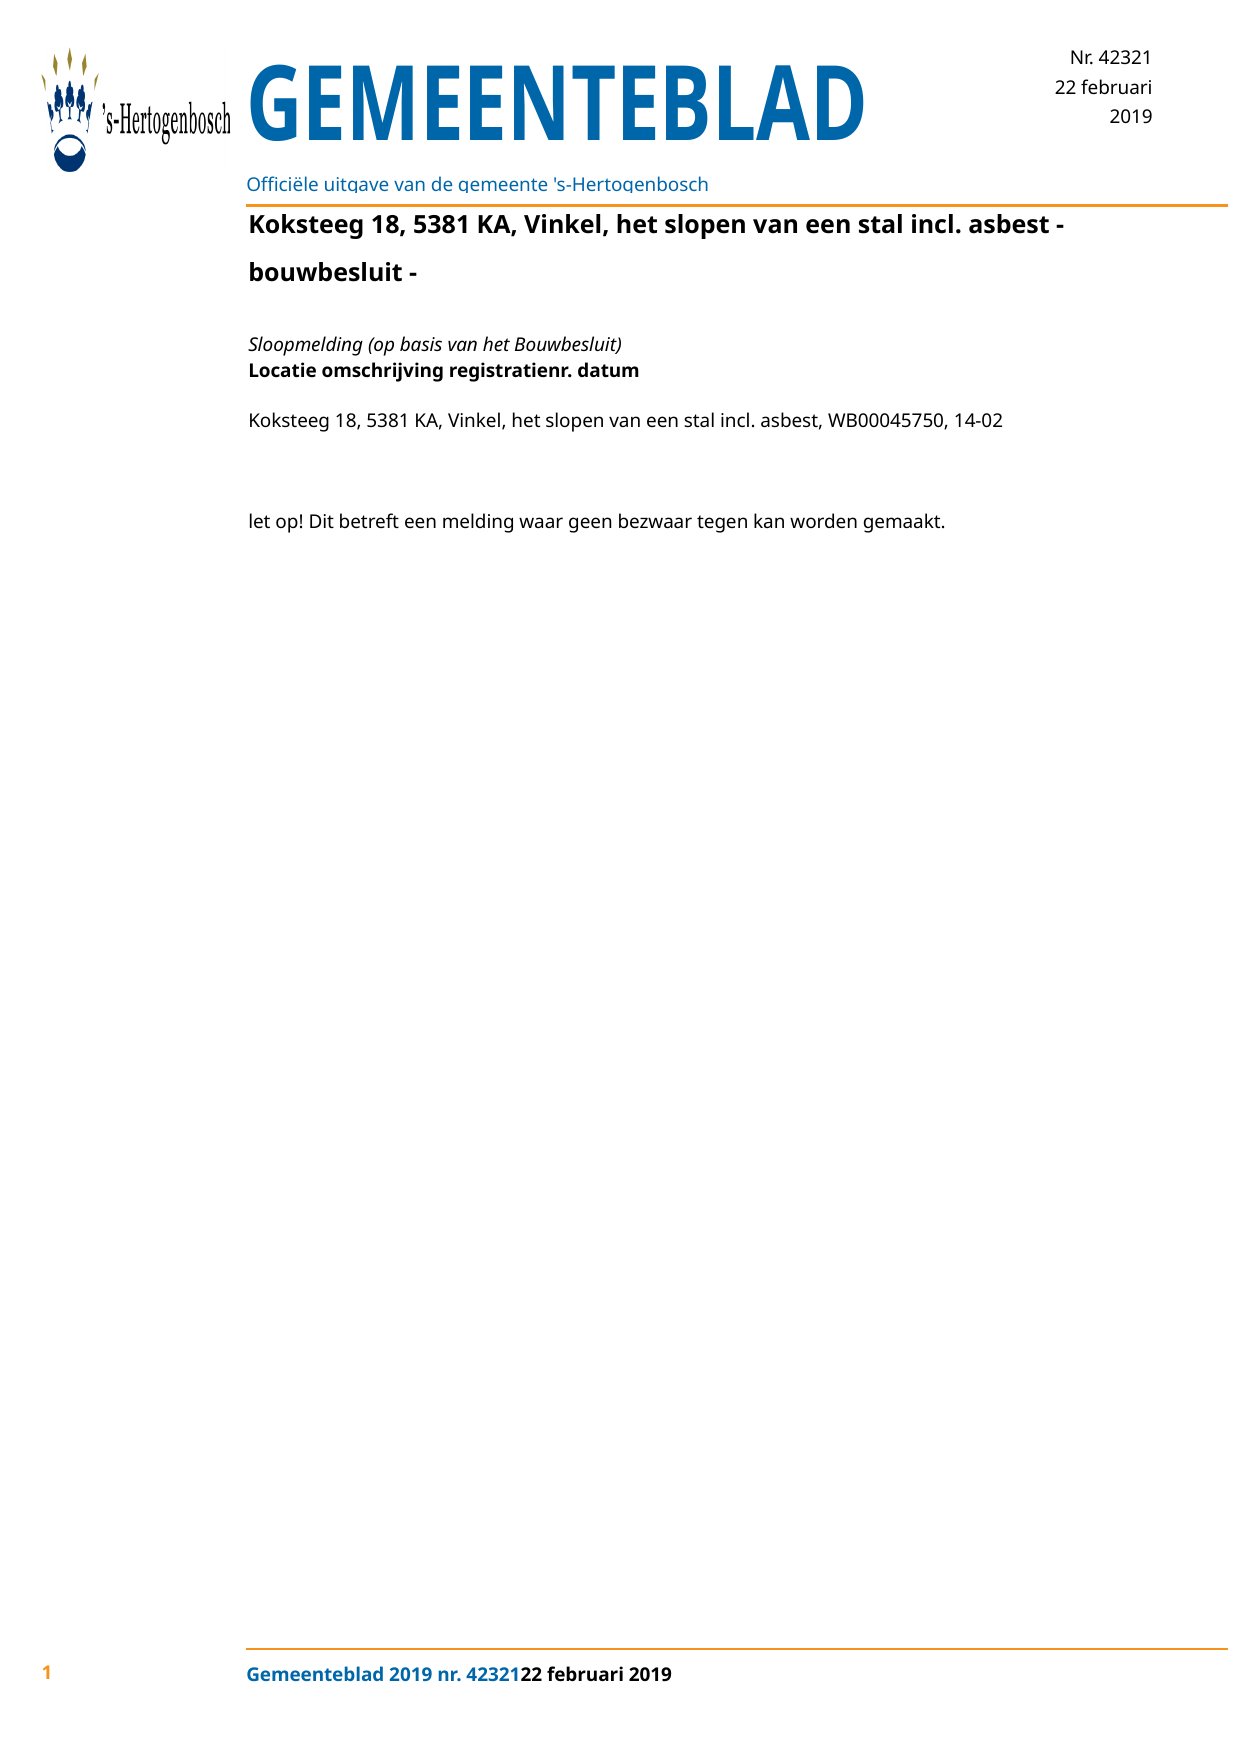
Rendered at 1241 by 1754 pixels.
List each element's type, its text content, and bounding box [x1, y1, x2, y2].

text let op! Dit betreft een melding waar geen bezwaar tegen kan worden gemaakt. [248, 508, 1152, 534]
picture [41, 47, 231, 172]
text Sloopmelding (op basis van het Bouwbesluit) [248, 331, 1152, 357]
text Koksteeg 18, 5381 KA, Vinkel, het slopen van een stal incl. asbest - bouwbesluit - [248, 207, 1152, 288]
text Locatie omschrijving registratienr. datum [248, 357, 1152, 383]
text Koksteeg 18, 5381 KA, Vinkel, het slopen van een stal incl. asbest, WB00045750, 14-02 [248, 408, 1152, 433]
